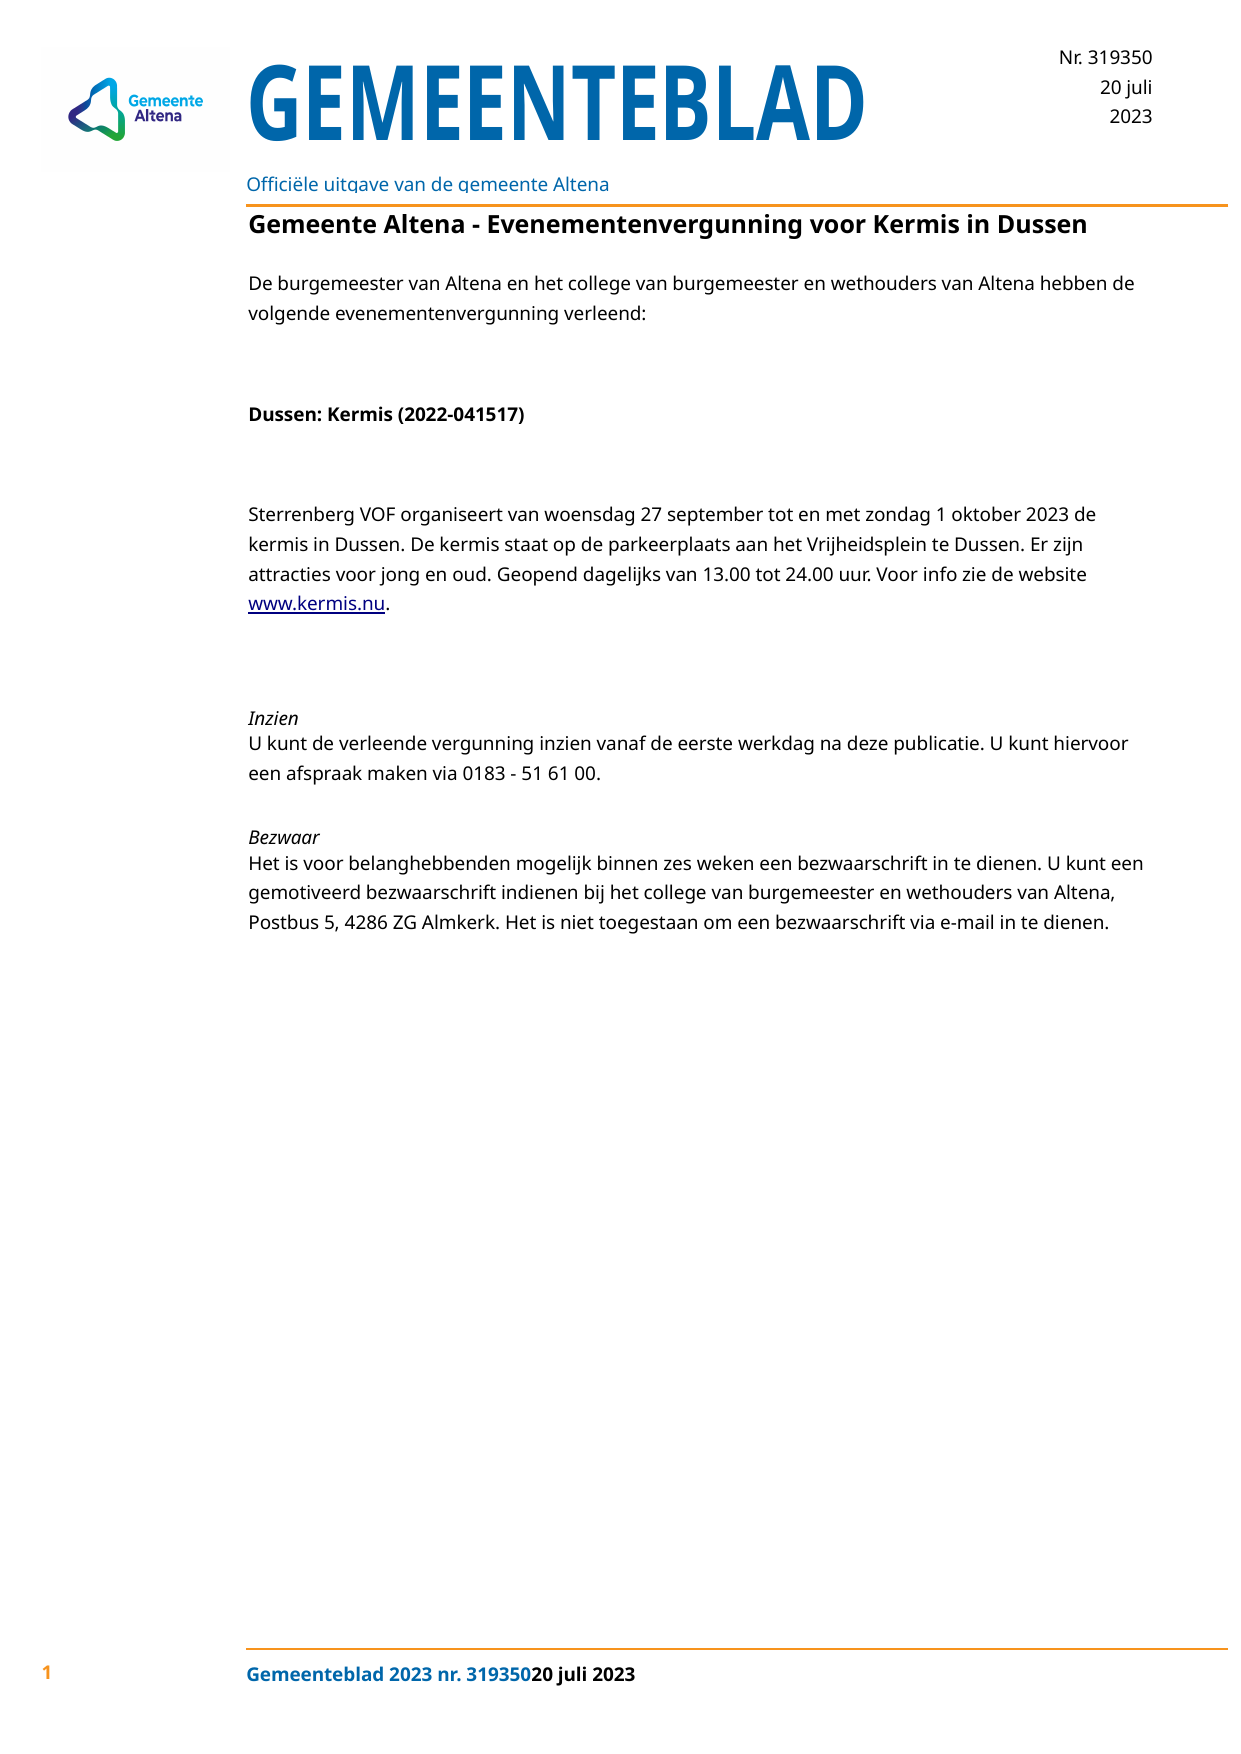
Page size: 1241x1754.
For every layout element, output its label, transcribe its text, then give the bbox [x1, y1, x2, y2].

text Inzien [248, 705, 1152, 730]
picture [41, 47, 231, 172]
text Bezwaar [248, 824, 1152, 850]
text Gemeente Altena - Evenementenvergunning voor Kermis in Dussen [248, 207, 1152, 241]
text De burgemeester van Altena en het college van burgemeester en wethouders van Altena hebben de volgende evenementenvergunning verleend: [248, 270, 1152, 326]
text Het is voor belanghebbenden mogelijk binnen zes weken een bezwaarschrift in te dienen. U kunt een gemotiveerd bezwaarschrift indienen bij het college van burgemeester en wethouders van Altena, Postbus 5, 4286 ZG Almkerk. Het is niet toegestaan om een bezwaarschrift via e-mail in te dienen. [248, 850, 1152, 934]
text Dussen: Kermis (2022-041517) [248, 401, 1152, 426]
text Sterrenberg VOF organiseert van woensdag 27 september tot en met zondag 1 oktober 2023 de kermis in Dussen. De kermis staat op de parkeerplaats aan het Vrijheidsplein te Dussen. Er zijn attracties voor jong en oud. Geopend dagelijks van 13.00 tot 24.00 uur. Voor info zie de website www.kermis.nu. [248, 502, 1152, 616]
text U kunt de verleende vergunning inzien vanaf de eerste werkdag na deze publicatie. U kunt hiervoor een afspraak maken via 0183 - 51 61 00. [248, 730, 1152, 786]
